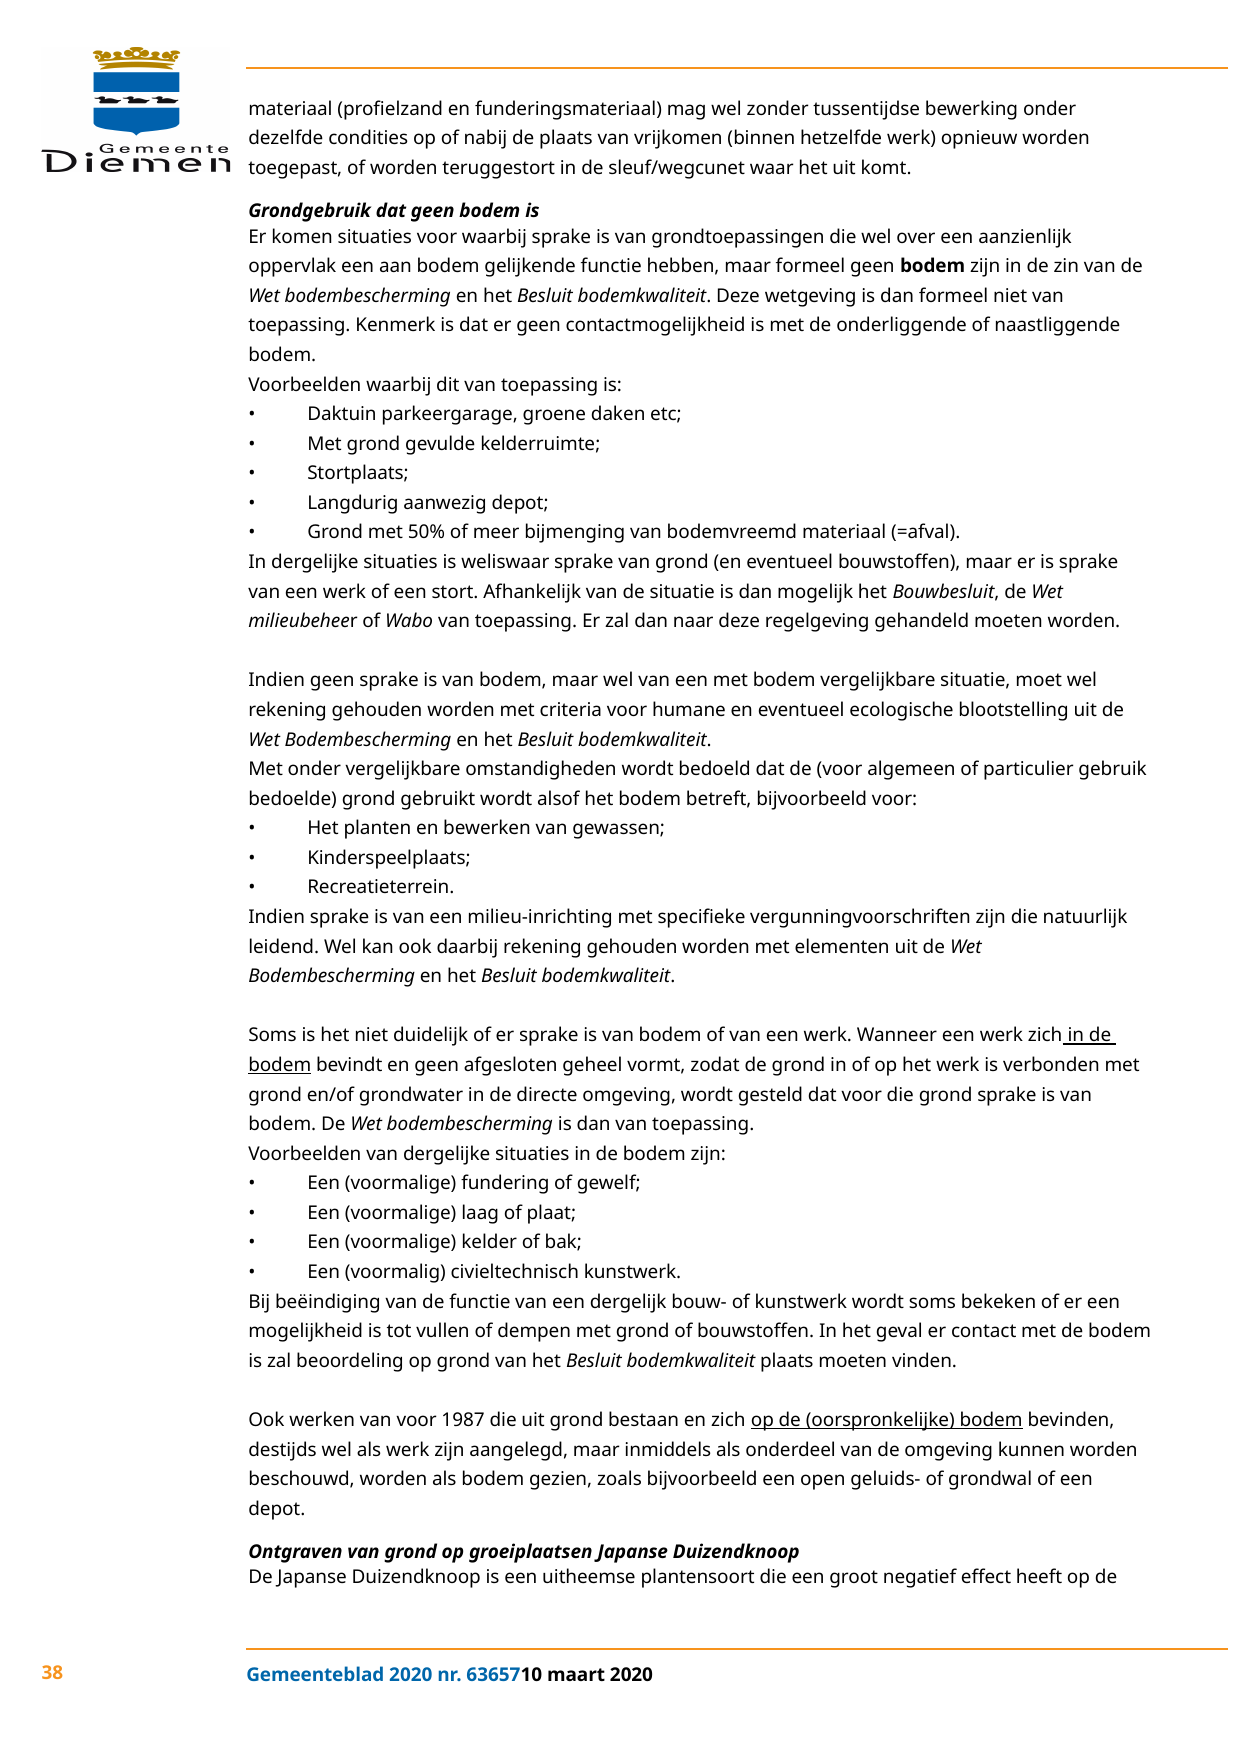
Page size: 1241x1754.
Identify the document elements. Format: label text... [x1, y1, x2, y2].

list Het planten en bewerken van gewassen; [248, 814, 1152, 840]
text Er komen situaties voor waarbij sprake is van grondtoepassingen die wel over een aanzienlijk oppervlak een aan bodem gelijkende functie hebben, maar formeel geen bodem zijn in de zin van de Wet bodembescherming en het Besluit bodemkwaliteit. Deze wetgeving is dan formeel niet van toepassing. Kenmerk is dat er geen contactmogelijkheid is met de onderliggende of naastliggende bodem. [248, 223, 1152, 367]
text Grondgebruik dat geen bodem is [248, 197, 1152, 223]
list Daktuin parkeergarage, groene daken etc; [248, 400, 1152, 426]
list Stortplaats; [248, 459, 1152, 485]
list Langdurig aanwezig depot; [248, 489, 1152, 515]
list Een (voormalige) fundering of gewelf; [248, 1169, 1152, 1195]
text De Japanse Duizendknoop is een uitheemse plantensoort die een groot negatief effect heeft op de [248, 1564, 1152, 1589]
list Recreatieterrein. [248, 874, 1152, 899]
list Een (voormalige) kelder of bak; [248, 1229, 1152, 1254]
list Een (voormalige) laag of plaat; [248, 1199, 1152, 1225]
list Grond met 50% of meer bijmenging van bodemvreemd materiaal (=afval). [248, 519, 1152, 544]
text Voorbeelden van dergelijke situaties in de bodem zijn: [248, 1140, 1152, 1166]
text Bij beëindiging van de functie van een dergelijk bouw- of kunstwerk wordt soms bekeken of er een mogelijkheid is tot vullen of dempen met grond of bouwstoffen. In het geval er contact met de bodem is zal beoordeling op grond van het Besluit bodemkwaliteit plaats moeten vinden. [248, 1288, 1152, 1373]
text Soms is het niet duidelijk of er sprake is van bodem of van een werk. Wanneer een werk zich in de bodem bevindt en geen afgesloten geheel vormt, zodat de grond in of op het werk is verbonden met grond en/of grondwater in de directe omgeving, wordt gesteld dat voor die grond sprake is van bodem. De Wet bodembescherming is dan van toepassing. [248, 1022, 1152, 1136]
text Indien geen sprake is van bodem, maar wel van een met bodem vergelijkbare situatie, moet wel rekening gehouden worden met criteria voor humane en eventueel ecologische blootstelling uit de Wet Bodembescherming en het Besluit bodemkwaliteit. [248, 667, 1152, 751]
text Ontgraven van grond op groeiplaatsen Japanse Duizendknoop [248, 1538, 1152, 1564]
list Kinderspeelplaats; [248, 844, 1152, 870]
text Indien sprake is van een milieu-inrichting met specifieke vergunningvoorschriften zijn die natuurlijk leidend. Wel kan ook daarbij rekening gehouden worden met elementen uit de Wet Bodembescherming en het Besluit bodemkwaliteit. [248, 903, 1152, 988]
list Een (voormalig) civieltechnisch kunstwerk. [248, 1258, 1152, 1284]
text materiaal (profielzand en funderingsmateriaal) mag wel zonder tussentijdse bewerking onder dezelfde condities op of nabij de plaats van vrijkomen (binnen hetzelfde werk) opnieuw worden toegepast, of worden teruggestort in de sleuf/wegcunet waar het uit komt. [248, 95, 1152, 180]
text Voorbeelden waarbij dit van toepassing is: [248, 371, 1152, 396]
text Ook werken van voor 1987 die uit grond bestaan en zich op de (oorspronkelijke) bodem bevinden, destijds wel als werk zijn aangelegd, maar inmiddels als onderdeel van de omgeving kunnen worden beschouwd, worden als bodem gezien, zoals bijvoorbeeld een open geluids- of grondwal of een depot. [248, 1406, 1152, 1521]
list Met grond gevulde kelderruimte; [248, 430, 1152, 456]
text Met onder vergelijkbare omstandigheden wordt bedoeld dat de (voor algemeen of particulier gebruik bedoelde) grond gebruikt wordt alsof het bodem betreft, bijvoorbeeld voor: [248, 755, 1152, 811]
picture [41, 47, 231, 172]
text In dergelijke situaties is weliswaar sprake van grond (en eventueel bouwstoffen), maar er is sprake van een werk of een stort. Afhankelijk van de situatie is dan mogelijk het Bouwbesluit, de Wet milieubeheer of Wabo van toepassing. Er zal dan naar deze regelgeving gehandeld moeten worden. [248, 548, 1152, 633]
